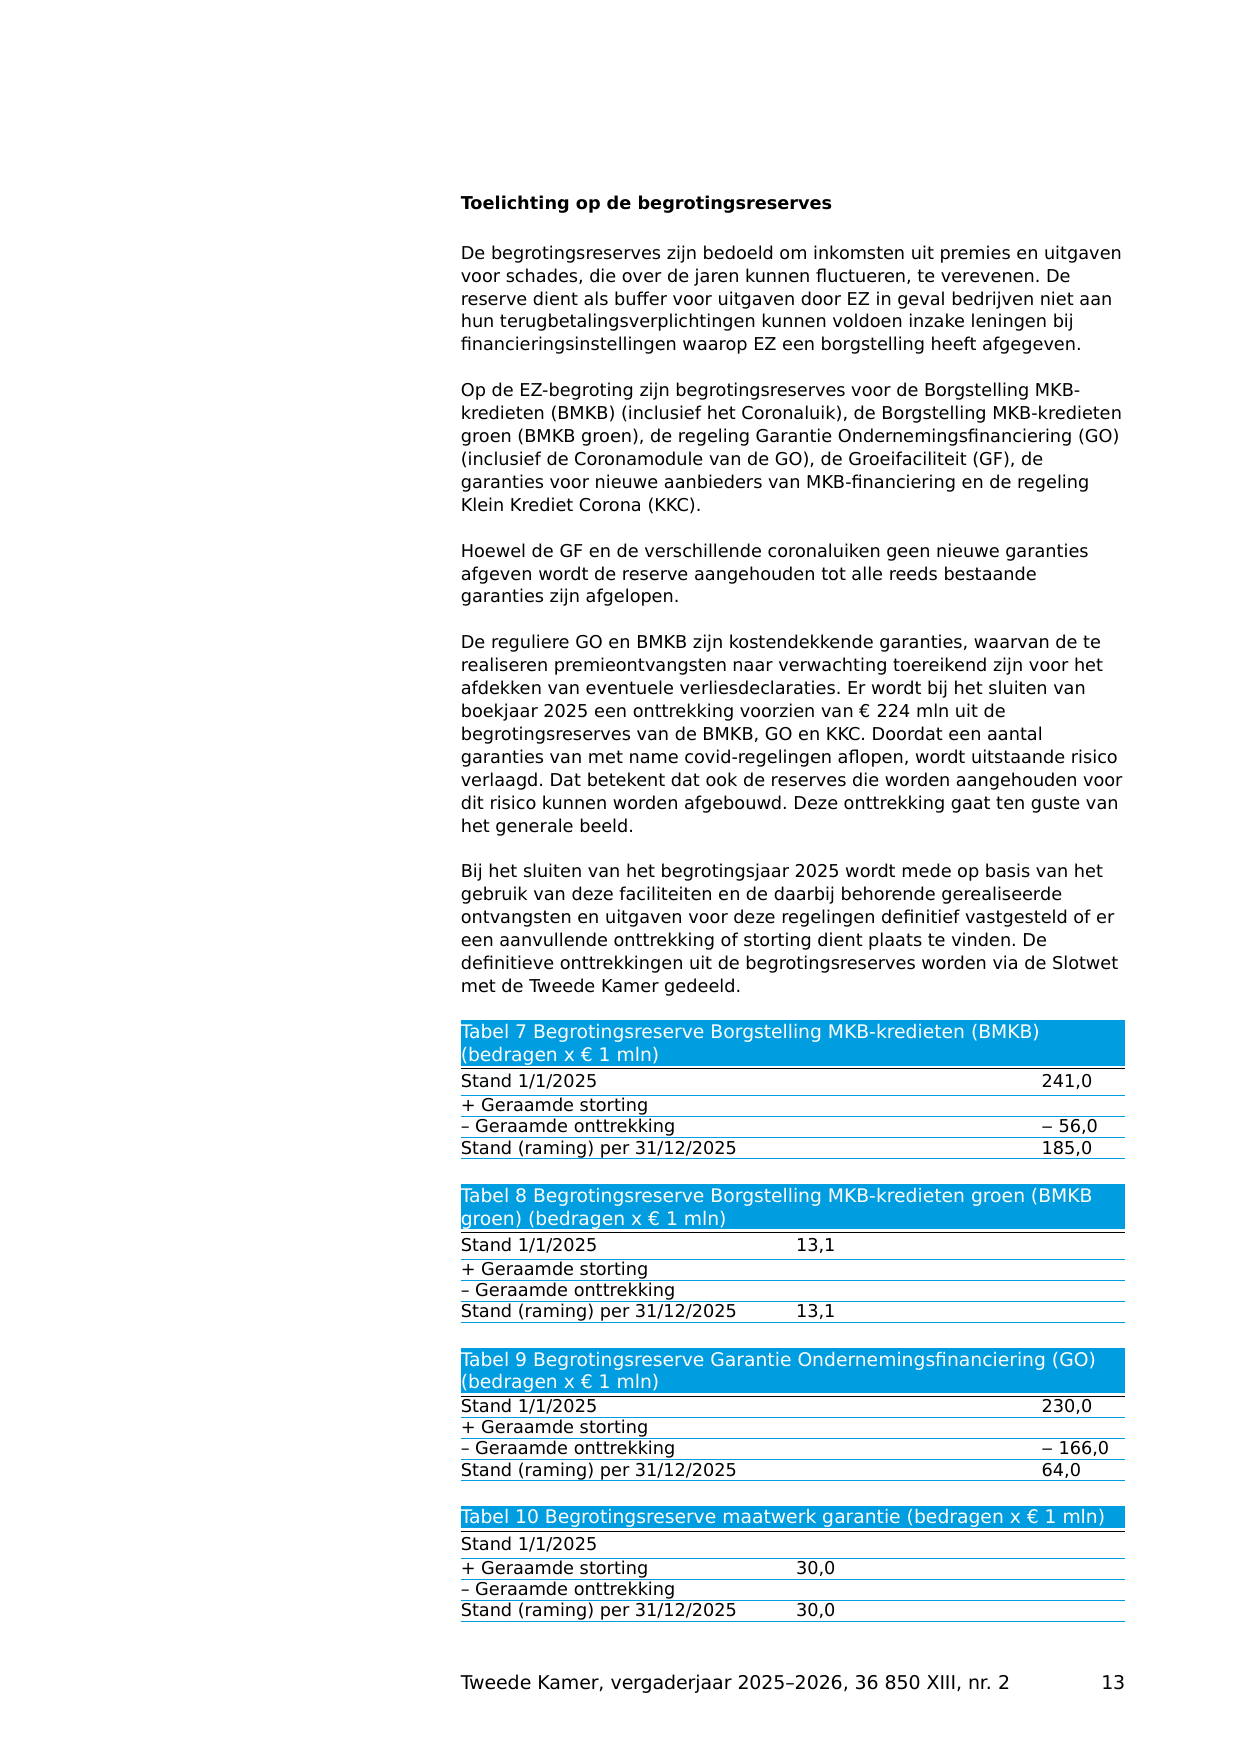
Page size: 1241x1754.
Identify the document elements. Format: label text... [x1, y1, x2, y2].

table_cell Stand (raming) per 31/12/2025 [461, 1302, 793, 1322]
table_cell [793, 1580, 1125, 1600]
table_cell Stand (raming) per 31/12/2025 [461, 1460, 1038, 1480]
table_cell Stand 1/1/2025 [461, 1532, 793, 1558]
table_cell – Geraamde onttrekking [461, 1117, 1038, 1137]
table_cell 241,0 [1039, 1069, 1125, 1095]
text De reguliere GO en BMKB zijn kostendekkende garanties, waarvan de te realiseren premieontvangsten naar verwachting toereikend zĳn voor het afdekken van eventuele verliesdeclaraties. Er wordt bij het sluiten van boekjaar 2025 een onttrekking voorzien van € 224 mln uit de begrotingsreserves van de BMKB, GO en KKC. Doordat een aantal garanties van met name covid-regelingen aflopen, wordt uitstaande risico verlaagd. Dat betekent dat ook de reserves die worden aangehouden voor dit risico kunnen worden afgebouwd. Deze onttrekking gaat ten guste van het generale beeld. [461, 630, 1125, 837]
text De begrotingsreserves zĳn bedoeld om inkomsten uit premies en uitgaven voor schades, die over de jaren kunnen fluctueren, te verevenen. De reserve dient als buffer voor uitgaven door EZ in geval bedrĳven niet aan hun terugbetalingsverplichtingen kunnen voldoen inzake leningen bĳ financieringsinstellingen waarop EZ een borgstelling heeft afgegeven. [461, 241, 1125, 355]
table_cell Stand (raming) per 31/12/2025 [461, 1138, 1038, 1158]
table_cell [793, 1281, 1125, 1301]
table_cell ‒ 56,0 [1039, 1117, 1125, 1137]
table_cell + Geraamde storting [461, 1559, 793, 1579]
text Toelichting op de begrotingsreserves [461, 191, 1125, 214]
table_cell Stand 1/1/2025 [461, 1069, 1038, 1095]
table_cell – Geraamde onttrekking [461, 1281, 793, 1301]
table_cell ‒ 166,0 [1039, 1439, 1125, 1459]
table_cell Stand (raming) per 31/12/2025 [461, 1601, 793, 1621]
table_cell [1039, 1418, 1125, 1438]
table_cell 230,0 [1039, 1397, 1125, 1417]
text Op de EZ-begroting zijn begrotingsreserves voor de Borgstelling MKB-kredieten (BMKB) (inclusief het Coronaluik), de Borgstelling MKB-kredieten groen (BMKB groen), de regeling Garantie Ondernemingsfinanciering (GO) (inclusief de Coronamodule van de GO), de Groeifaciliteit (GF), de garanties voor nieuwe aanbieders van MKB-financiering en de regeling Klein Krediet Corona (KKC). [461, 378, 1125, 516]
table_cell 185,0 [1039, 1138, 1125, 1158]
table_cell 30,0 [793, 1601, 1125, 1621]
table_cell 64,0 [1039, 1460, 1125, 1480]
table_cell 13,1 [793, 1233, 1125, 1259]
text Bij het sluiten van het begrotingsjaar 2025 wordt mede op basis van het gebruik van deze faciliteiten en de daarbĳ behorende gerealiseerde ontvangsten en uitgaven voor deze regelingen definitief vastgesteld of er een aanvullende onttrekking of storting dient plaats te vinden. De definitieve onttrekkingen uit de begrotingsreserves worden via de Slotwet met de Tweede Kamer gedeeld. [461, 859, 1125, 997]
table_cell [793, 1532, 1125, 1558]
table_cell + Geraamde storting [461, 1418, 1038, 1438]
table_cell + Geraamde storting [461, 1096, 1038, 1116]
table_cell Stand 1/1/2025 [461, 1397, 1038, 1417]
table_cell – Geraamde onttrekking [461, 1439, 1038, 1459]
text Hoewel de GF en de verschillende coronaluiken geen nieuwe garanties afgeven wordt de reserve aangehouden tot alle reeds bestaande garanties zijn afgelopen. [461, 539, 1125, 607]
table_cell + Geraamde storting [461, 1260, 793, 1280]
table_cell [793, 1260, 1125, 1280]
table_cell Stand 1/1/2025 [461, 1233, 793, 1259]
table_cell [1039, 1096, 1125, 1116]
table_cell – Geraamde onttrekking [461, 1580, 793, 1600]
table_cell 13,1 [793, 1302, 1125, 1322]
table_cell 30,0 [793, 1559, 1125, 1579]
